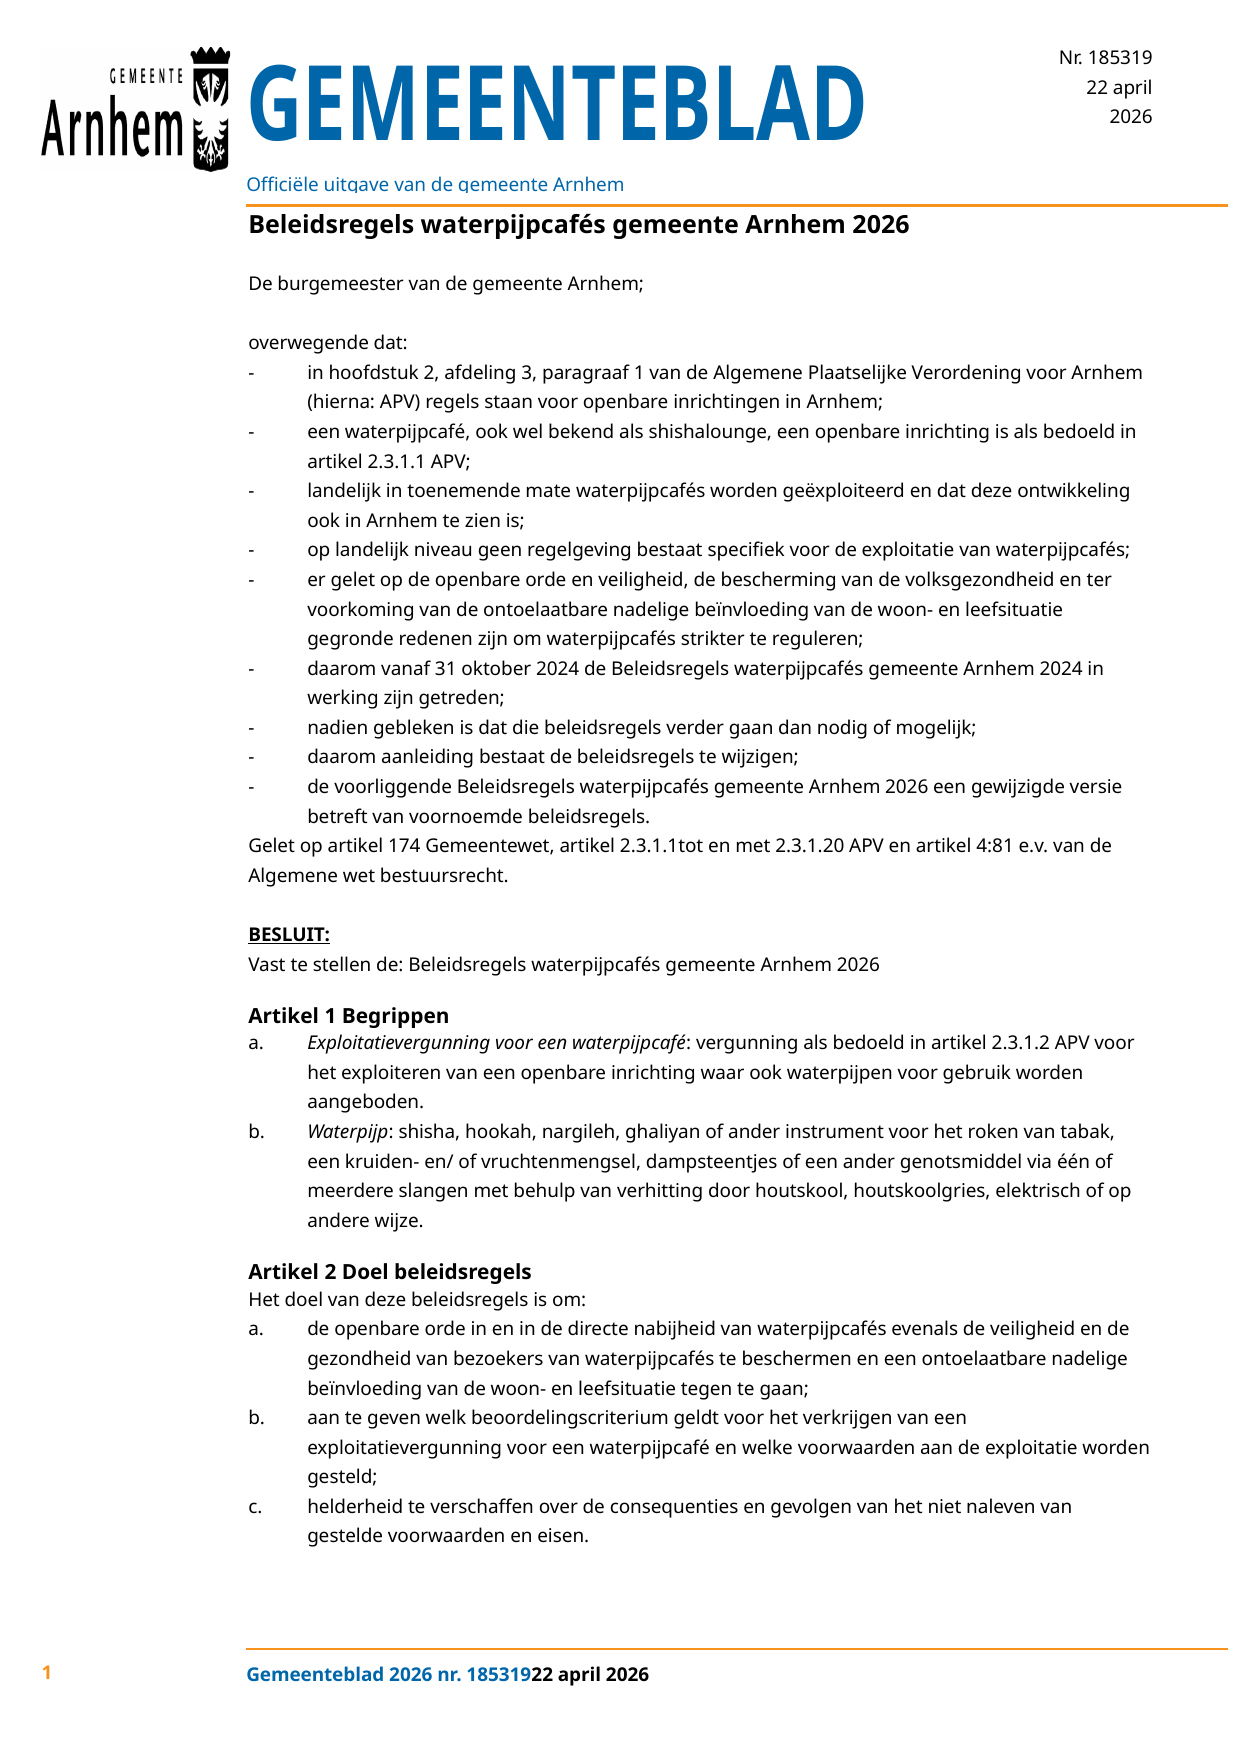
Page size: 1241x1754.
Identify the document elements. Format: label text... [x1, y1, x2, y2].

text Artikel 2 Doel beleidsregels [248, 1257, 1152, 1286]
list helderheid te verschaffen over de consequenties en gevolgen van het niet naleven van gestelde voorwaarden en eisen. [248, 1493, 1152, 1548]
text Vast te stellen de: Beleidsregels waterpijpcafés gemeente Arnhem 2026 [248, 951, 1152, 976]
list aan te geven welk beoordelingscriterium geldt voor het verkrijgen van een exploitatievergunning voor een waterpijpcafé en welke voorwaarden aan de exploitatie worden gesteld; [248, 1404, 1152, 1489]
text BESLUIT: [248, 921, 1152, 947]
list daarom aanleiding bestaat de beleidsregels te wijzigen; [248, 744, 1152, 769]
list de openbare orde in en in de directe nabijheid van waterpijpcafés evenals de veiligheid en de gezondheid van bezoekers van waterpijpcafés te beschermen en een ontoelaatbare nadelige beïnvloeding van de woon- en leefsituatie tegen te gaan; [248, 1316, 1152, 1400]
text overwegende dat: [248, 329, 1152, 355]
text Het doel van deze beleidsregels is om: [248, 1286, 1152, 1312]
list op landelijk niveau geen regelgeving bestaat specifiek voor de exploitatie van waterpijpcafés; [248, 537, 1152, 562]
list landelijk in toenemende mate waterpijpcafés worden geëxploiteerd en dat deze ontwikkeling ook in Arnhem te zien is; [248, 477, 1152, 533]
list de voorliggende Beleidsregels waterpijpcafés gemeente Arnhem 2026 een gewijzigde versie betreft van voornoemde beleidsregels. [248, 773, 1152, 828]
list een waterpijpcafé, ook wel bekend als shishalounge, een openbare inrichting is als bedoeld in artikel 2.3.1.1 APV; [248, 418, 1152, 473]
list Waterpijp: shisha, hookah, nargileh, ghaliyan of ander instrument voor het roken van tabak, een kruiden- en/ of vruchtenmengsel, dampsteentjes of een ander genotsmiddel via één of meerdere slangen met behulp van verhitting door houtskool, houtskoolgries, elektrisch of op andere wijze. [248, 1118, 1152, 1233]
text Artikel 1 Begrippen [248, 1001, 1152, 1029]
text Gelet op artikel 174 Gemeentewet, artikel 2.3.1.1tot en met 2.3.1.20 APV en artikel 4:81 e.v. van de Algemene wet bestuursrecht. [248, 832, 1152, 888]
picture [41, 47, 231, 172]
list er gelet op de openbare orde en veiligheid, de bescherming van de volksgezondheid en ter voorkoming van de ontoelaatbare nadelige beïnvloeding van de woon- en leefsituatie gegronde redenen zijn om waterpijpcafés strikter te reguleren; [248, 566, 1152, 651]
list nadien gebleken is dat die beleidsregels verder gaan dan nodig of mogelijk; [248, 714, 1152, 740]
text Beleidsregels waterpijpcafés gemeente Arnhem 2026 [248, 207, 1152, 241]
list in hoofdstuk 2, afdeling 3, paragraaf 1 van de Algemene Plaatselijke Verordening voor Arnhem (hierna: APV) regels staan voor openbare inrichtingen in Arnhem; [248, 359, 1152, 414]
list daarom vanaf 31 oktober 2024 de Beleidsregels waterpijpcafés gemeente Arnhem 2024 in werking zijn getreden; [248, 655, 1152, 710]
text De burgemeester van de gemeente Arnhem; [248, 270, 1152, 296]
list Exploitatievergunning voor een waterpijpcafé: vergunning als bedoeld in artikel 2.3.1.2 APV voor het exploiteren van een openbare inrichting waar ook waterpijpen voor gebruik worden aangeboden. [248, 1029, 1152, 1114]
